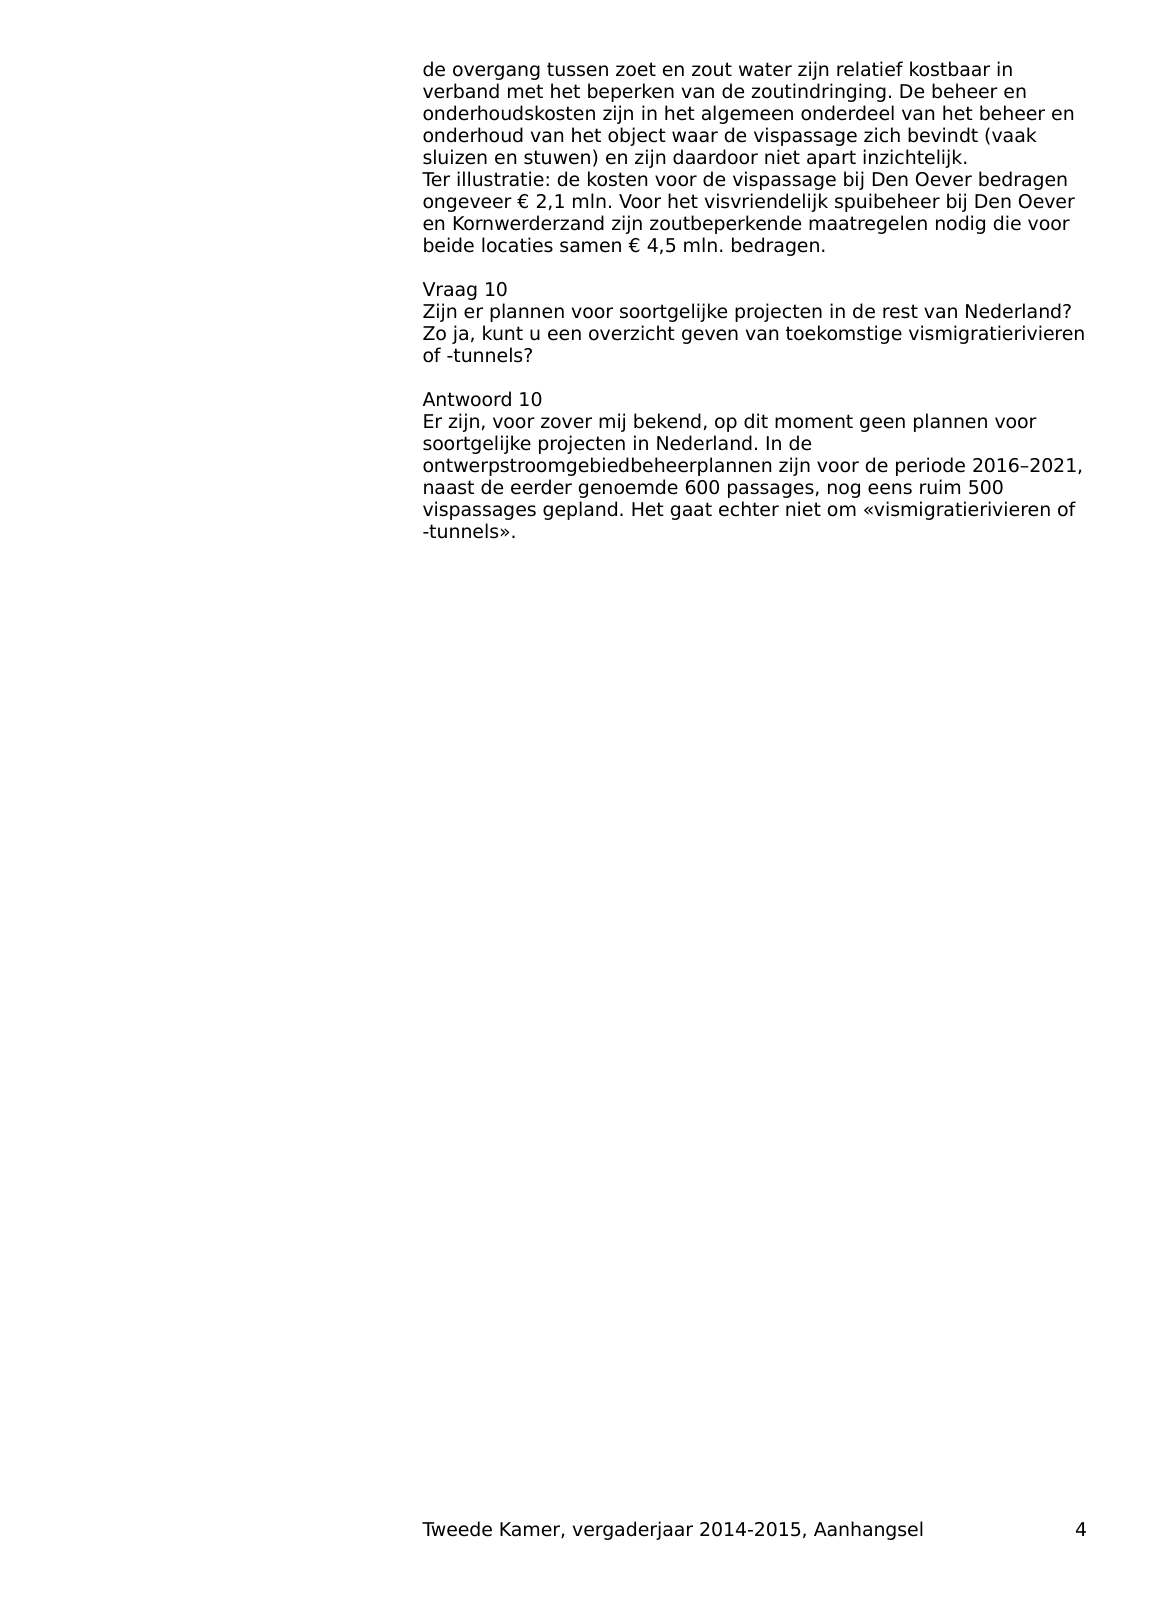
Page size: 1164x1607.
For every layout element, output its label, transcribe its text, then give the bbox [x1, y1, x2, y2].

text Er zijn, voor zover mij bekend, op dit moment geen plannen voor soortgelijke projecten in Nederland. In de ontwerpstroomgebiedbeheerplannen zijn voor de periode 2016–2021, naast de eerder genoemde 600 passages, nog eens ruim 500 vispassages gepland. Het gaat echter niet om «vismigratierivieren of -tunnels». [422, 411, 1087, 543]
text Antwoord 10 [422, 389, 1087, 411]
text Zijn er plannen voor soortgelijke projecten in de rest van Nederland? Zo ja, kunt u een overzicht geven van toekomstige vismigratierivieren of -tunnels? [422, 301, 1087, 367]
text Ter illustratie: de kosten voor de vispassage bij Den Oever bedragen ongeveer € 2,1 mln. Voor het visvriendelijk spuibeheer bij Den Oever en Kornwerderzand zijn zoutbeperkende maatregelen nodig die voor beide locaties samen € 4,5 mln. bedragen. [422, 169, 1087, 257]
text de overgang tussen zoet en zout water zijn relatief kostbaar in verband met het beperken van de zoutindringing. De beheer en onderhoudskosten zijn in het algemeen onderdeel van het beheer en onderhoud van het object waar de vispassage zich bevindt (vaak sluizen en stuwen) en zijn daardoor niet apart inzichtelijk. [422, 59, 1087, 169]
text Vraag 10 [422, 279, 1087, 301]
